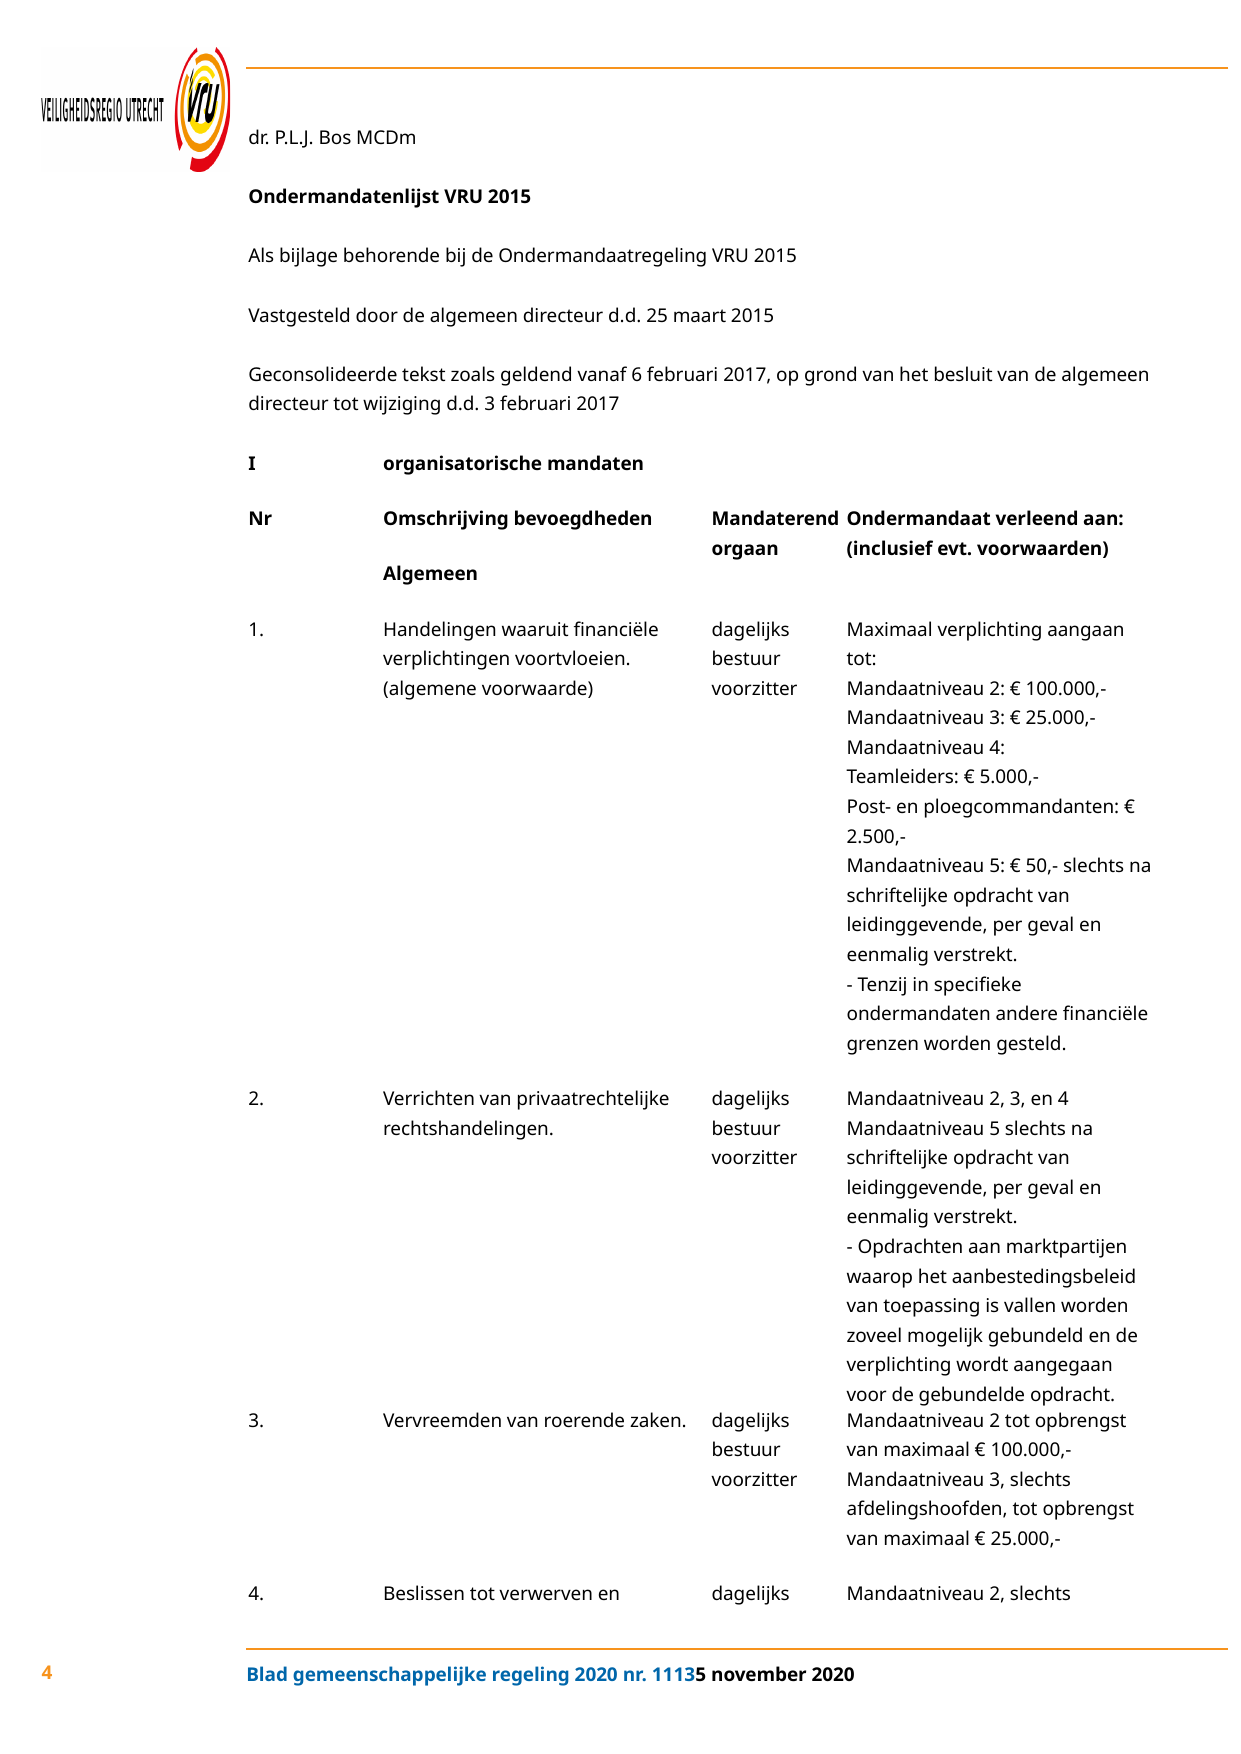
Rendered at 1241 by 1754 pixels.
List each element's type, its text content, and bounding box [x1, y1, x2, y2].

table_cell dagelijks bestuur voorzitter [711, 616, 846, 1085]
table_cell Mandaatniveau 2, slechts [846, 1581, 1152, 1606]
table_header organisatorische mandaten [383, 450, 711, 505]
table_header [846, 450, 1152, 505]
table_cell Beslissen tot verwerven en [383, 1581, 711, 1606]
table_header [711, 450, 846, 505]
table_cell 4. [248, 1581, 383, 1606]
table_cell 2. [248, 1085, 383, 1407]
table_cell 3. [248, 1407, 383, 1581]
text Als bijlage behorende bij de Ondermandaatregeling VRU 2015 [248, 243, 1152, 268]
table_cell dagelijks [711, 1581, 846, 1606]
table_cell Verrichten van privaatrechtelijke rechtshandelingen. [383, 1085, 711, 1407]
table_cell Maximaal verplichting aangaan tot: Mandaatniveau 2: € 100.000,- Mandaatniveau 3: € 25.000,- Mandaatniveau 4: Teamleiders: € 5.000,- Post- en ploegcommandanten: € 2.500,- Mandaatniveau 5: € 50,- slechts na schriftelijke opdracht van leidinggevende, per geval en eenmalig verstrekt. - Tenzij in specifieke ondermandaten andere financiële grenzen worden gesteld. [846, 616, 1152, 1085]
table_cell Omschrijving bevoegdheden [383, 505, 711, 561]
table_cell Nr [248, 505, 383, 561]
picture [41, 47, 231, 172]
table_cell Mandaatniveau 2, 3, en 4 Mandaatniveau 5 slechts na schriftelijke opdracht van leidinggevende, per geval en eenmalig verstrekt. - Opdrachten aan marktpartijen waarop het aanbestedingsbeleid van toepassing is vallen worden zoveel mogelijk gebundeld en de verplichting wordt aangegaan voor de gebundelde opdracht. [846, 1085, 1152, 1407]
table_cell Vervreemden van roerende zaken. [383, 1407, 711, 1581]
table_cell Mandaterend orgaan [711, 505, 846, 561]
text Vastgesteld door de algemeen directeur d.d. 25 maart 2015 [248, 302, 1152, 328]
text dr. P.L.J. Bos MCDm [248, 124, 1152, 150]
table_header I [248, 450, 383, 505]
table_cell 1. [248, 616, 383, 1085]
table_cell [711, 561, 846, 616]
text Ondermandatenlijst VRU 2015 [248, 183, 1152, 209]
table_cell dagelijks bestuur voorzitter [711, 1407, 846, 1581]
table_cell Algemeen [383, 561, 711, 616]
table_cell Handelingen waaruit financiële verplichtingen voortvloeien. (algemene voorwaarde) [383, 616, 711, 1085]
text Geconsolideerde tekst zoals geldend vanaf 6 februari 2017, op grond van het besluit van de algemeen directeur tot wijziging d.d. 3 februari 2017 [248, 361, 1152, 416]
table_cell dagelijks bestuur voorzitter [711, 1085, 846, 1407]
table_cell [846, 561, 1152, 616]
table_cell [248, 561, 383, 616]
table_cell Ondermandaat verleend aan: (inclusief evt. voorwaarden) [846, 505, 1152, 561]
table_cell Mandaatniveau 2 tot opbrengst van maximaal € 100.000,- Mandaatniveau 3, slechts afdelingshoofden, tot opbrengst van maximaal € 25.000,- [846, 1407, 1152, 1581]
